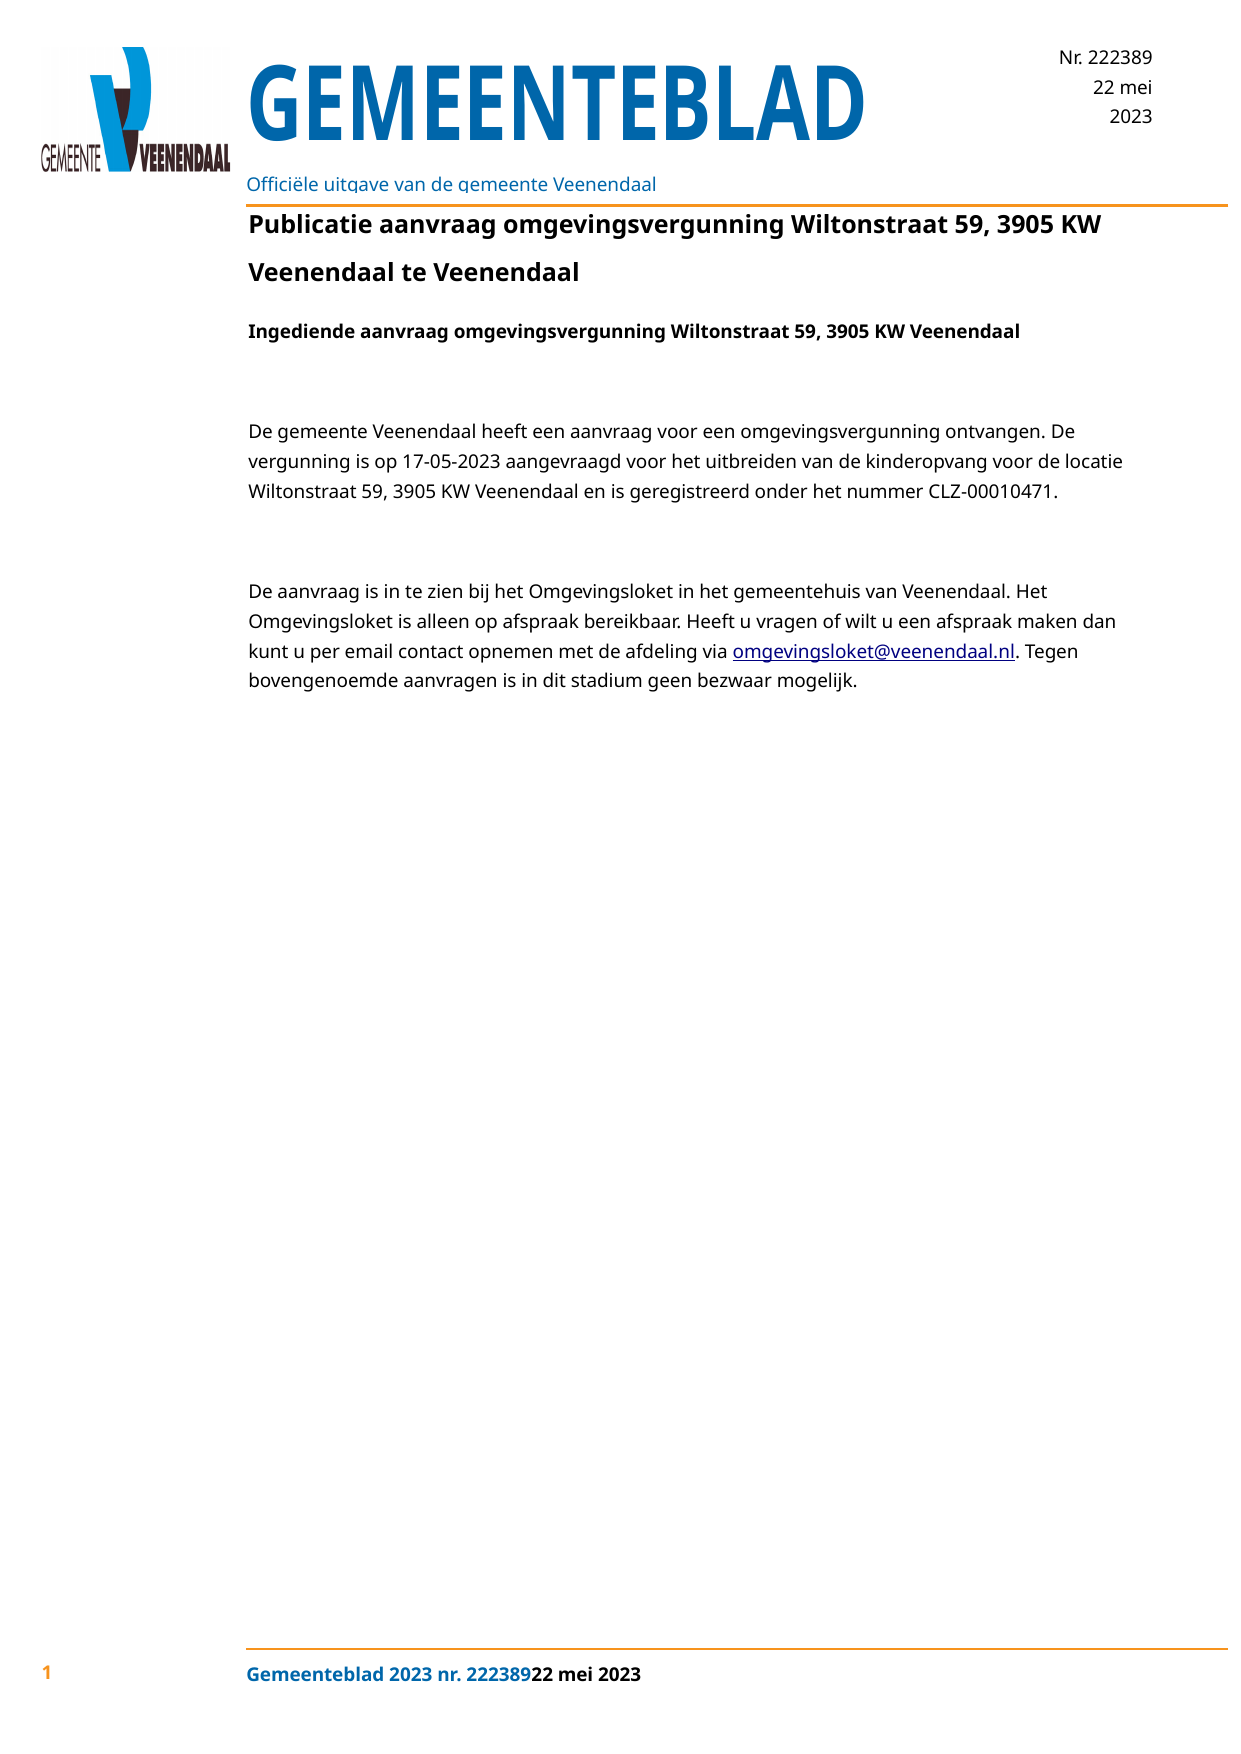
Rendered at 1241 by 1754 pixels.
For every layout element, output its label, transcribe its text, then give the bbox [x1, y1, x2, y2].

text De gemeente Veenendaal heeft een aanvraag voor een omgevingsvergunning ontvangen. De vergunning is op 17-05-2023 aangevraagd voor het uitbreiden van de kinderopvang voor de locatie Wiltonstraat 59, 3905 KW Veenendaal en is geregistreerd onder het nummer CLZ-00010471. [248, 419, 1152, 504]
picture [123, 47, 231, 172]
picture [41, 47, 130, 172]
text Publicatie aanvraag omgevingsvergunning Wiltonstraat 59, 3905 KW Veenendaal te Veenendaal [248, 207, 1152, 288]
text De aanvraag is in te zien bij het Omgevingsloket in het gemeentehuis van Veenendaal. Het Omgevingsloket is alleen op afspraak bereikbaar. Heeft u vragen of wilt u een afspraak maken dan kunt u per email contact opnemen met de afdeling via omgevingsloket@veenendaal.nl. Tegen bovengenoemde aanvragen is in dit stadium geen bezwaar mogelijk. [248, 579, 1152, 693]
text Ingediende aanvraag omgevingsvergunning Wiltonstraat 59, 3905 KW Veenendaal [248, 318, 1152, 344]
